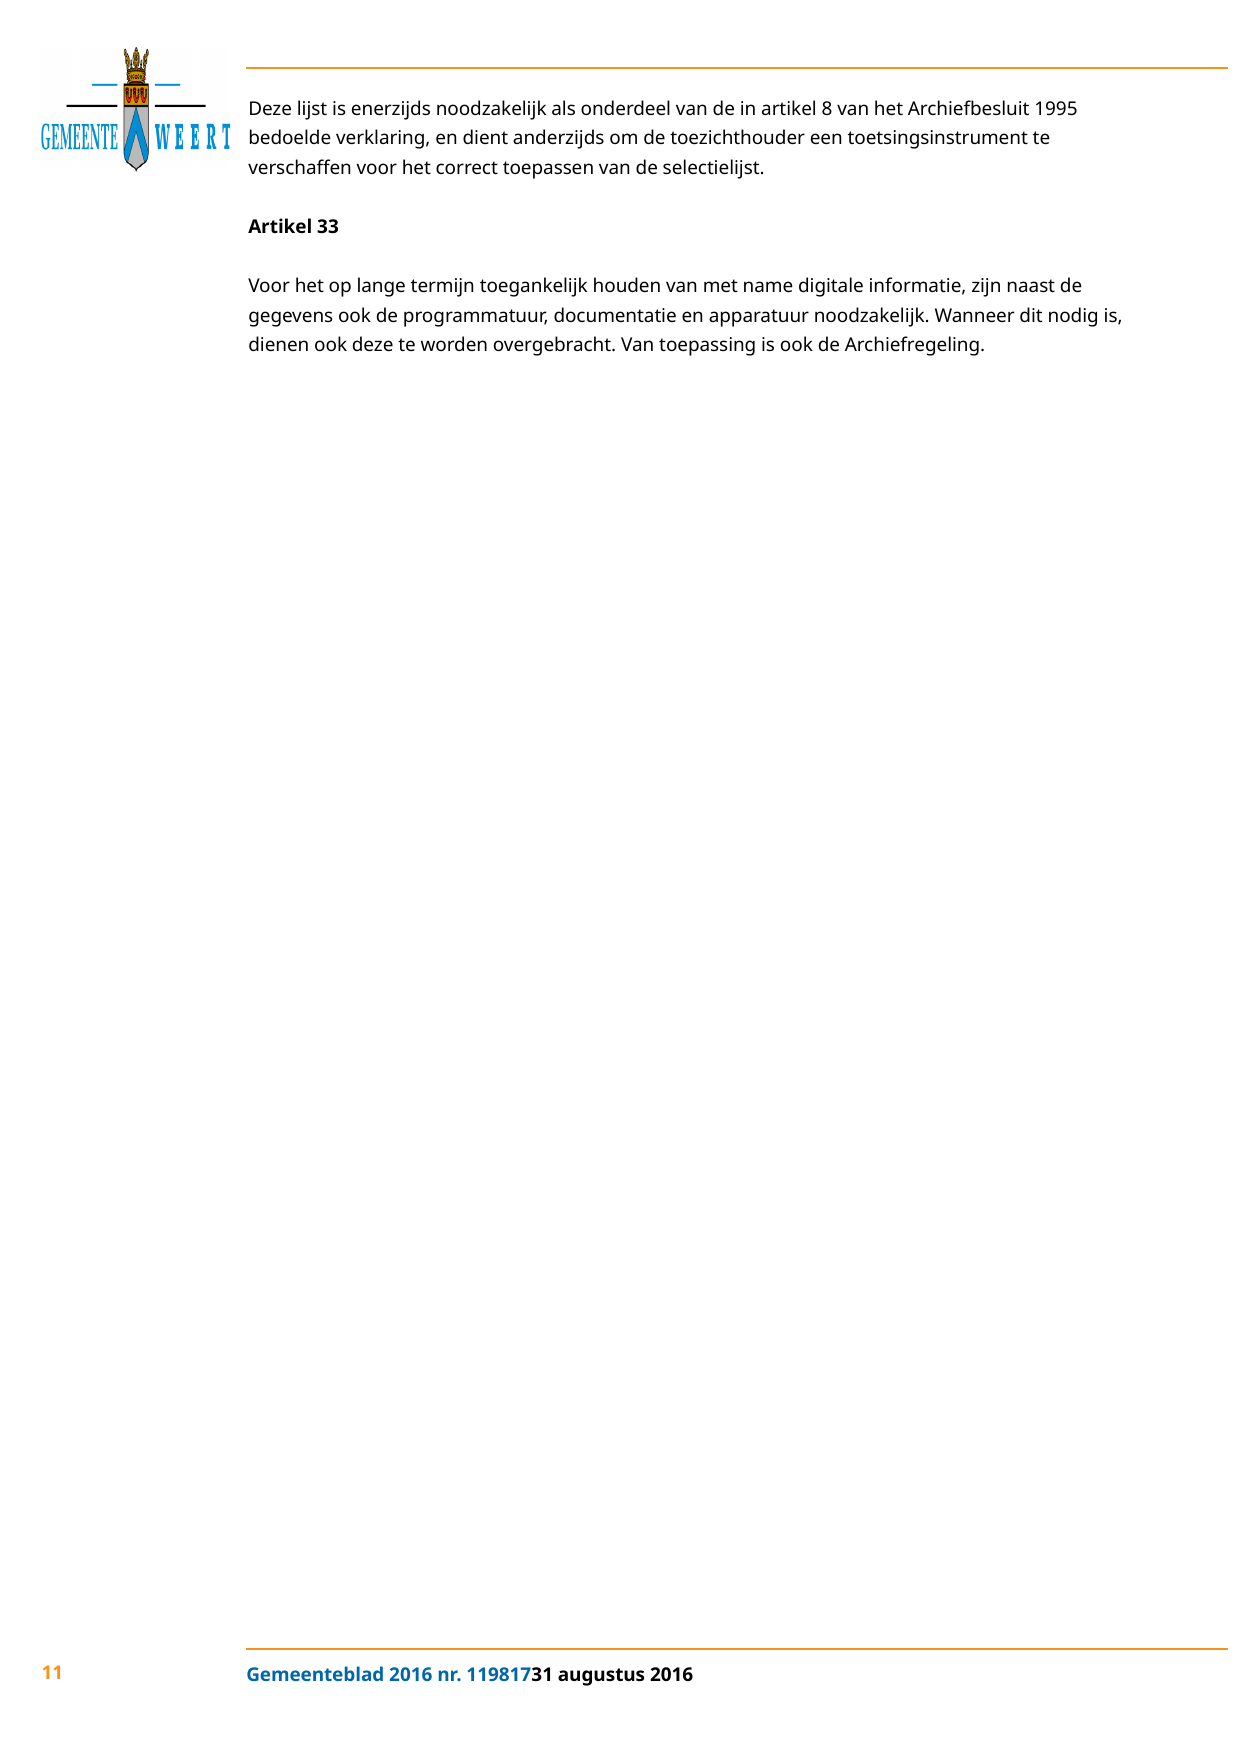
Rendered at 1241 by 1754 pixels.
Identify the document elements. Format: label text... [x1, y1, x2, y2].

text Artikel 33 [248, 213, 1152, 239]
text Voor het op lange termijn toegankelijk houden van met name digitale informatie, zijn naast de gegevens ook de programmatuur, documentatie en apparatuur noodzakelijk. Wanneer dit nodig is, dienen ook deze te worden overgebracht. Van toepassing is ook de Archiefregeling. [248, 272, 1152, 357]
text Deze lijst is enerzijds noodzakelijk als onderdeel van de in artikel 8 van het Archiefbesluit 1995 bedoelde verklaring, en dient anderzijds om de toezichthouder een toetsingsinstrument te verschaffen voor het correct toepassen van de selectielijst. [248, 95, 1152, 180]
picture [41, 47, 231, 172]
